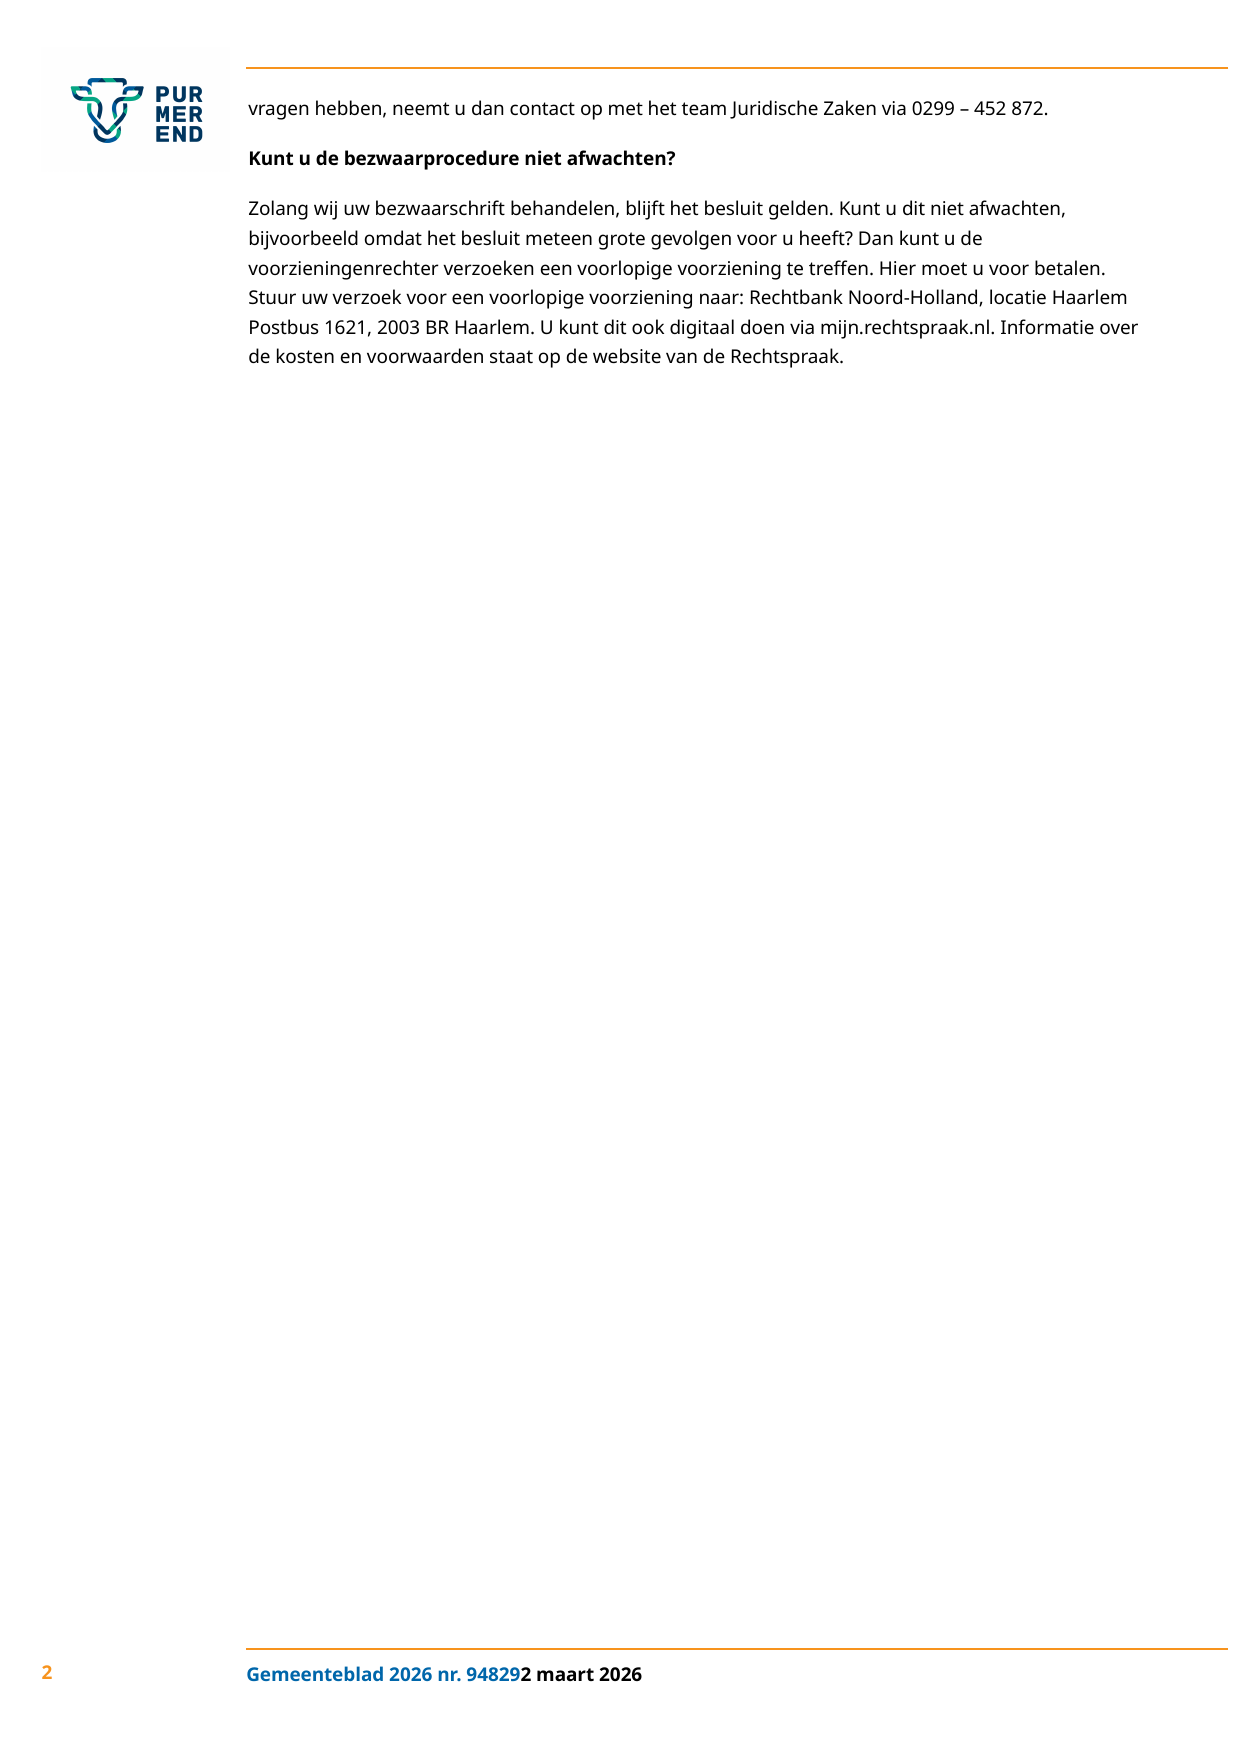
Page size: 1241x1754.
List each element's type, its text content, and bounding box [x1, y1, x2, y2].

text vragen hebben, neemt u dan contact op met het team Juridische Zaken via 0299 – 452 872. [248, 95, 1152, 121]
text Kunt u de bezwaarprocedure niet afwachten? [248, 145, 1152, 171]
picture [41, 47, 231, 172]
text Zolang wij uw bezwaarschrift behandelen, blijft het besluit gelden. Kunt u dit niet afwachten, bijvoorbeeld omdat het besluit meteen grote gevolgen voor u heeft? Dan kunt u de voorzieningenrechter verzoeken een voorlopige voorziening te treffen. Hier moet u voor betalen. Stuur uw verzoek voor een voorlopige voorziening naar: Rechtbank Noord-Holland, locatie Haarlem Postbus 1621, 2003 BR Haarlem. U kunt dit ook digitaal doen via mijn.rechtspraak.nl. Informatie over de kosten en voorwaarden staat op de website van de Rechtspraak. [248, 196, 1152, 369]
